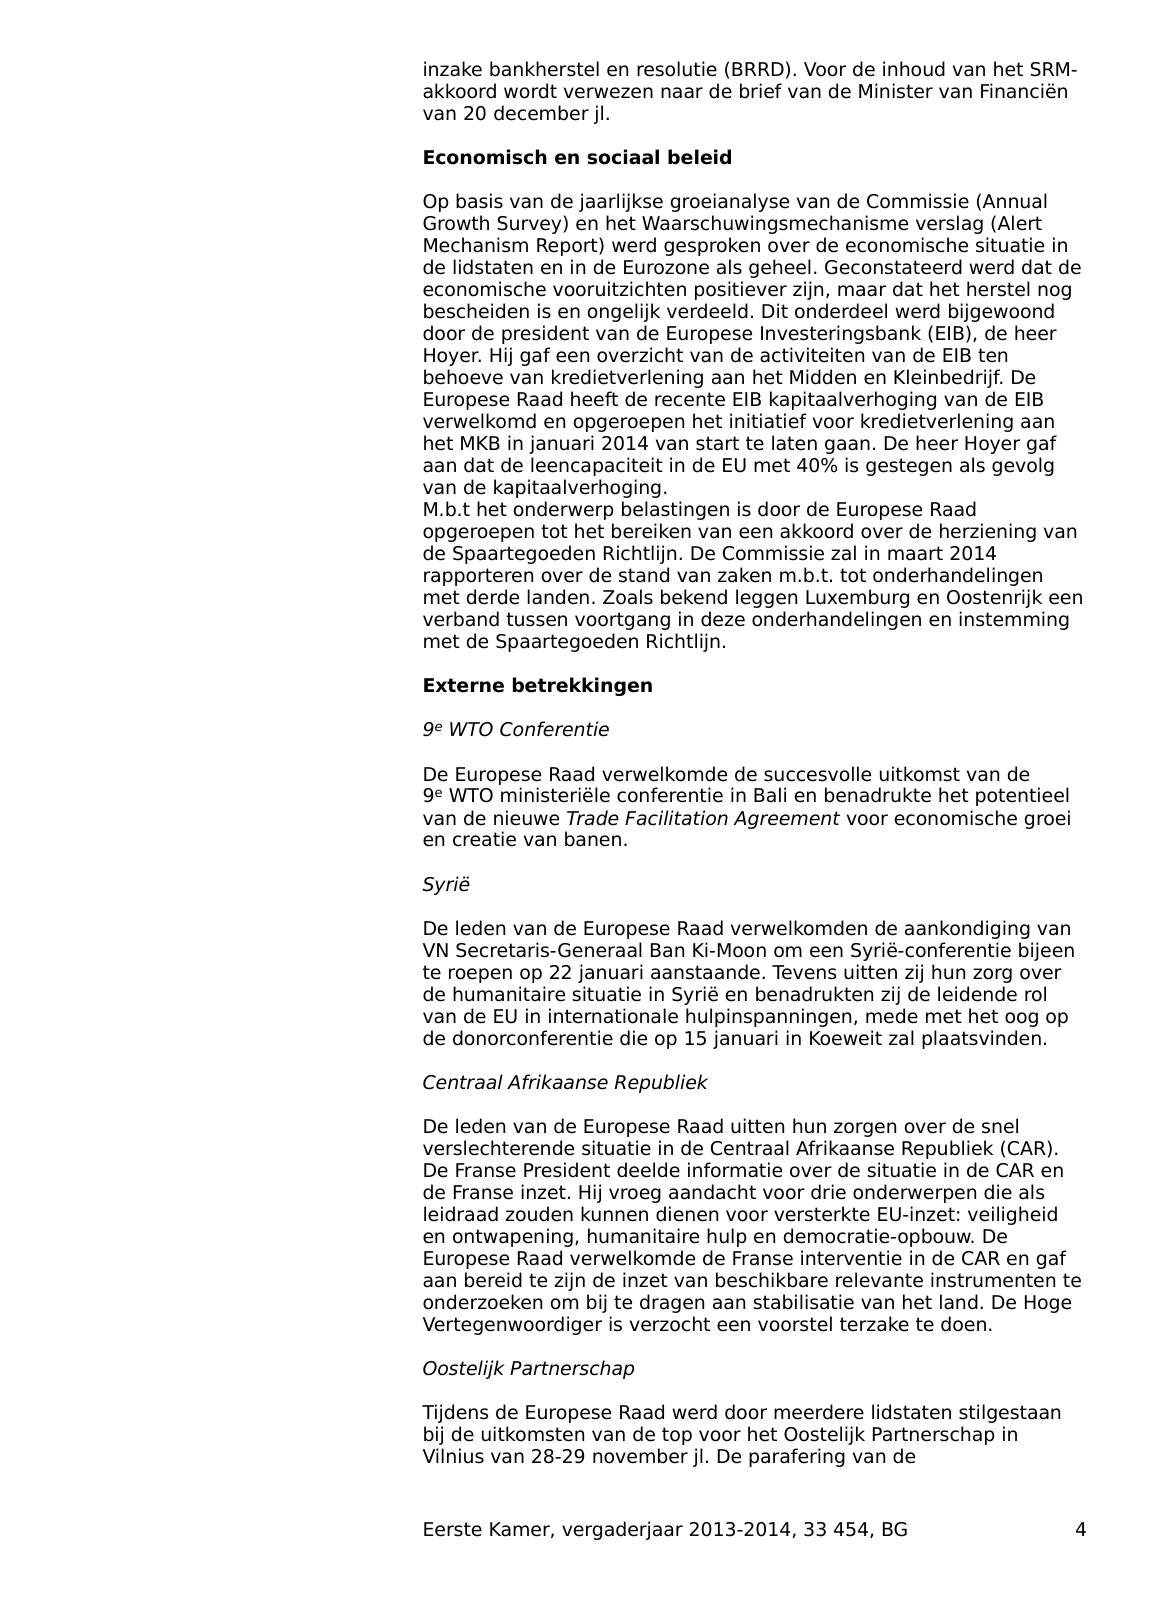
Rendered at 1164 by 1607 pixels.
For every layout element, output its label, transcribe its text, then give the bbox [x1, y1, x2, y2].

text De leden van de Europese Raad uitten hun zorgen over de snel verslechterende situatie in de Centraal Afrikaanse Republiek (CAR). De Franse President deelde informatie over de situatie in de CAR en de Franse inzet. Hij vroeg aandacht voor drie onderwerpen die als leidraad zouden kunnen dienen voor versterkte EU-inzet: veiligheid en ontwapening, humanitaire hulp en democratie-opbouw. De Europese Raad verwelkomde de Franse interventie in de CAR en gaf aan bereid te zijn de inzet van beschikbare relevante instrumenten te onderzoeken om bij te dragen aan stabilisatie van het land. De Hoge Vertegenwoordiger is verzocht een voorstel terzake te doen. [422, 1116, 1087, 1336]
subtitle Economisch en sociaal beleid [422, 147, 1087, 169]
subtitle 9e WTO Conferentie [422, 719, 1087, 741]
subtitle Centraal Afrikaanse Republiek [422, 1072, 1087, 1094]
subtitle Oostelijk Partnerschap [422, 1358, 1087, 1380]
text M.b.t het onderwerp belastingen is door de Europese Raad opgeroepen tot het bereiken van een akkoord over de herziening van de Spaartegoeden Richtlijn. De Commissie zal in maart 2014 rapporteren over de stand van zaken m.b.t. tot onderhandelingen met derde landen. Zoals bekend leggen Luxemburg en Oostenrijk een verband tussen voortgang in deze onderhandelingen en instemming met de Spaartegoeden Richtlijn. [422, 499, 1087, 653]
text Tijdens de Europese Raad werd door meerdere lidstaten stilgestaan bij de uitkomsten van de top voor het Oostelijk Partnerschap in Vilnius van 28-29 november jl. De parafering van de [422, 1402, 1087, 1468]
text Op basis van de jaarlijkse groeianalyse van de Commissie (Annual Growth Survey) en het Waarschuwingsmechanisme verslag (Alert Mechanism Report) werd gesproken over de economische situatie in de lidstaten en in de Eurozone als geheel. Geconstateerd werd dat de economische vooruitzichten positiever zijn, maar dat het herstel nog bescheiden is en ongelijk verdeeld. Dit onderdeel werd bijgewoond door de president van de Europese Investeringsbank (EIB), de heer Hoyer. Hij gaf een overzicht van de activiteiten van de EIB ten behoeve van kredietverlening aan het Midden en Kleinbedrijf. De Europese Raad heeft de recente EIB kapitaalverhoging van de EIB verwelkomd en opgeroepen het initiatief voor kredietverlening aan het MKB in januari 2014 van start te laten gaan. De heer Hoyer gaf aan dat de leencapaciteit in de EU met 40% is gestegen als gevolg van de kapitaalverhoging. [422, 191, 1087, 499]
subtitle Syrië [422, 873, 1087, 896]
text De leden van de Europese Raad verwelkomden de aankondiging van VN Secretaris-Generaal Ban Ki-Moon om een Syrië-conferentie bijeen te roepen op 22 januari aanstaande. Tevens uitten zij hun zorg over de humanitaire situatie in Syrië en benadrukten zij de leidende rol van de EU in internationale hulpinspanningen, mede met het oog op de donorconferentie die op 15 januari in Koeweit zal plaatsvinden. [422, 918, 1087, 1049]
subtitle Externe betrekkingen [422, 675, 1087, 697]
text De Europese Raad verwelkomde de succesvolle uitkomst van de 9e WTO ministeriële conferentie in Bali en benadrukte het potentieel van de nieuwe Trade Facilitation Agreement voor economische groei en creatie van banen. [422, 763, 1087, 851]
text inzake bankherstel en resolutie (BRRD). Voor de inhoud van het SRM-akkoord wordt verwezen naar de brief van de Minister van Financiën van 20 december jl. [422, 59, 1087, 125]
